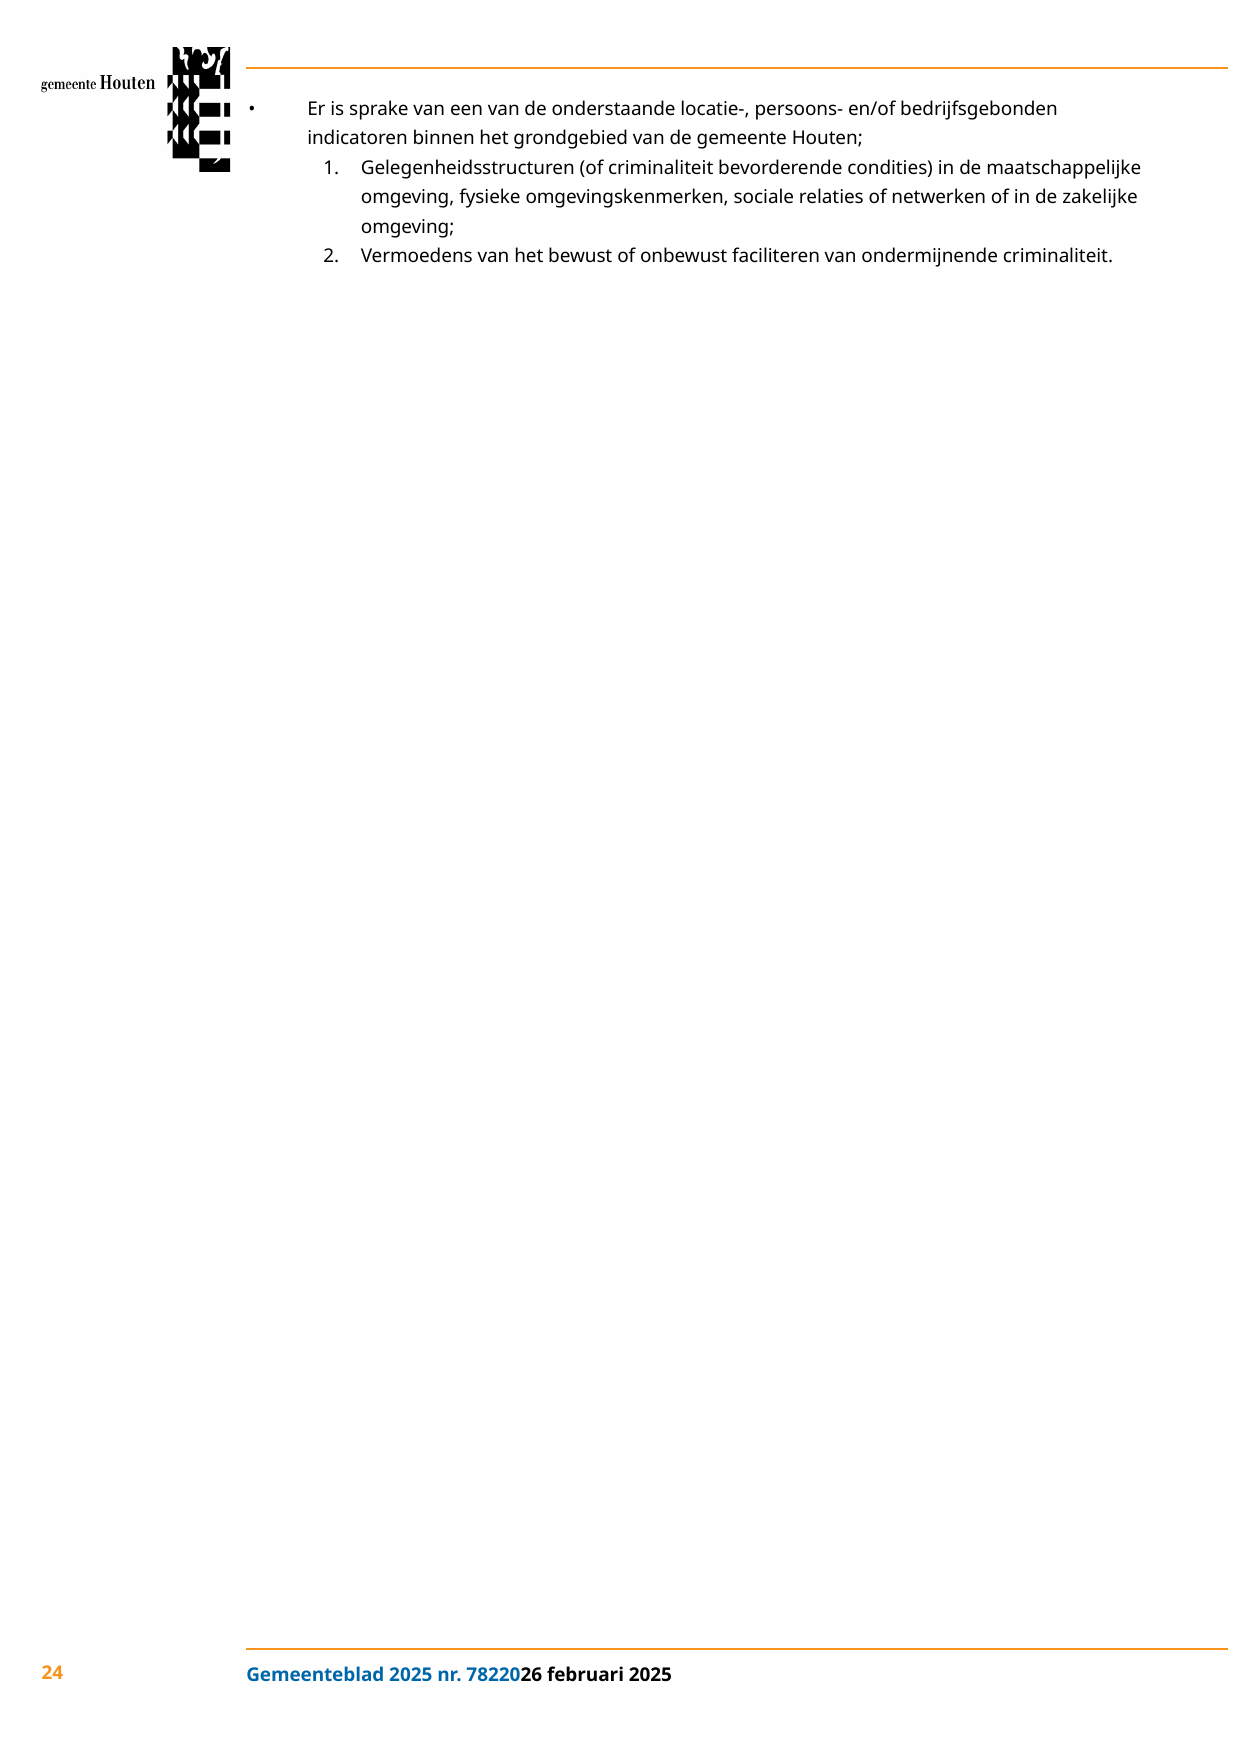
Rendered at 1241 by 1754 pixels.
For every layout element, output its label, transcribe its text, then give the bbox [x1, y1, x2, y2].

list Vermoedens van het bewust of onbewust faciliteren van ondermijnende criminaliteit. [323, 243, 1152, 268]
list Gelegenheidsstructuren (of criminaliteit bevorderende condities) in de maatschappelijke omgeving, fysieke omgevingskenmerken, sociale relaties of netwerken of in de zakelijke omgeving; [323, 154, 1152, 239]
picture [41, 47, 231, 172]
list Er is sprake van een van de onderstaande locatie-, persoons- en/of bedrijfsgebonden indicatoren binnen het grondgebied van de gemeente Houten; [248, 95, 1152, 150]
